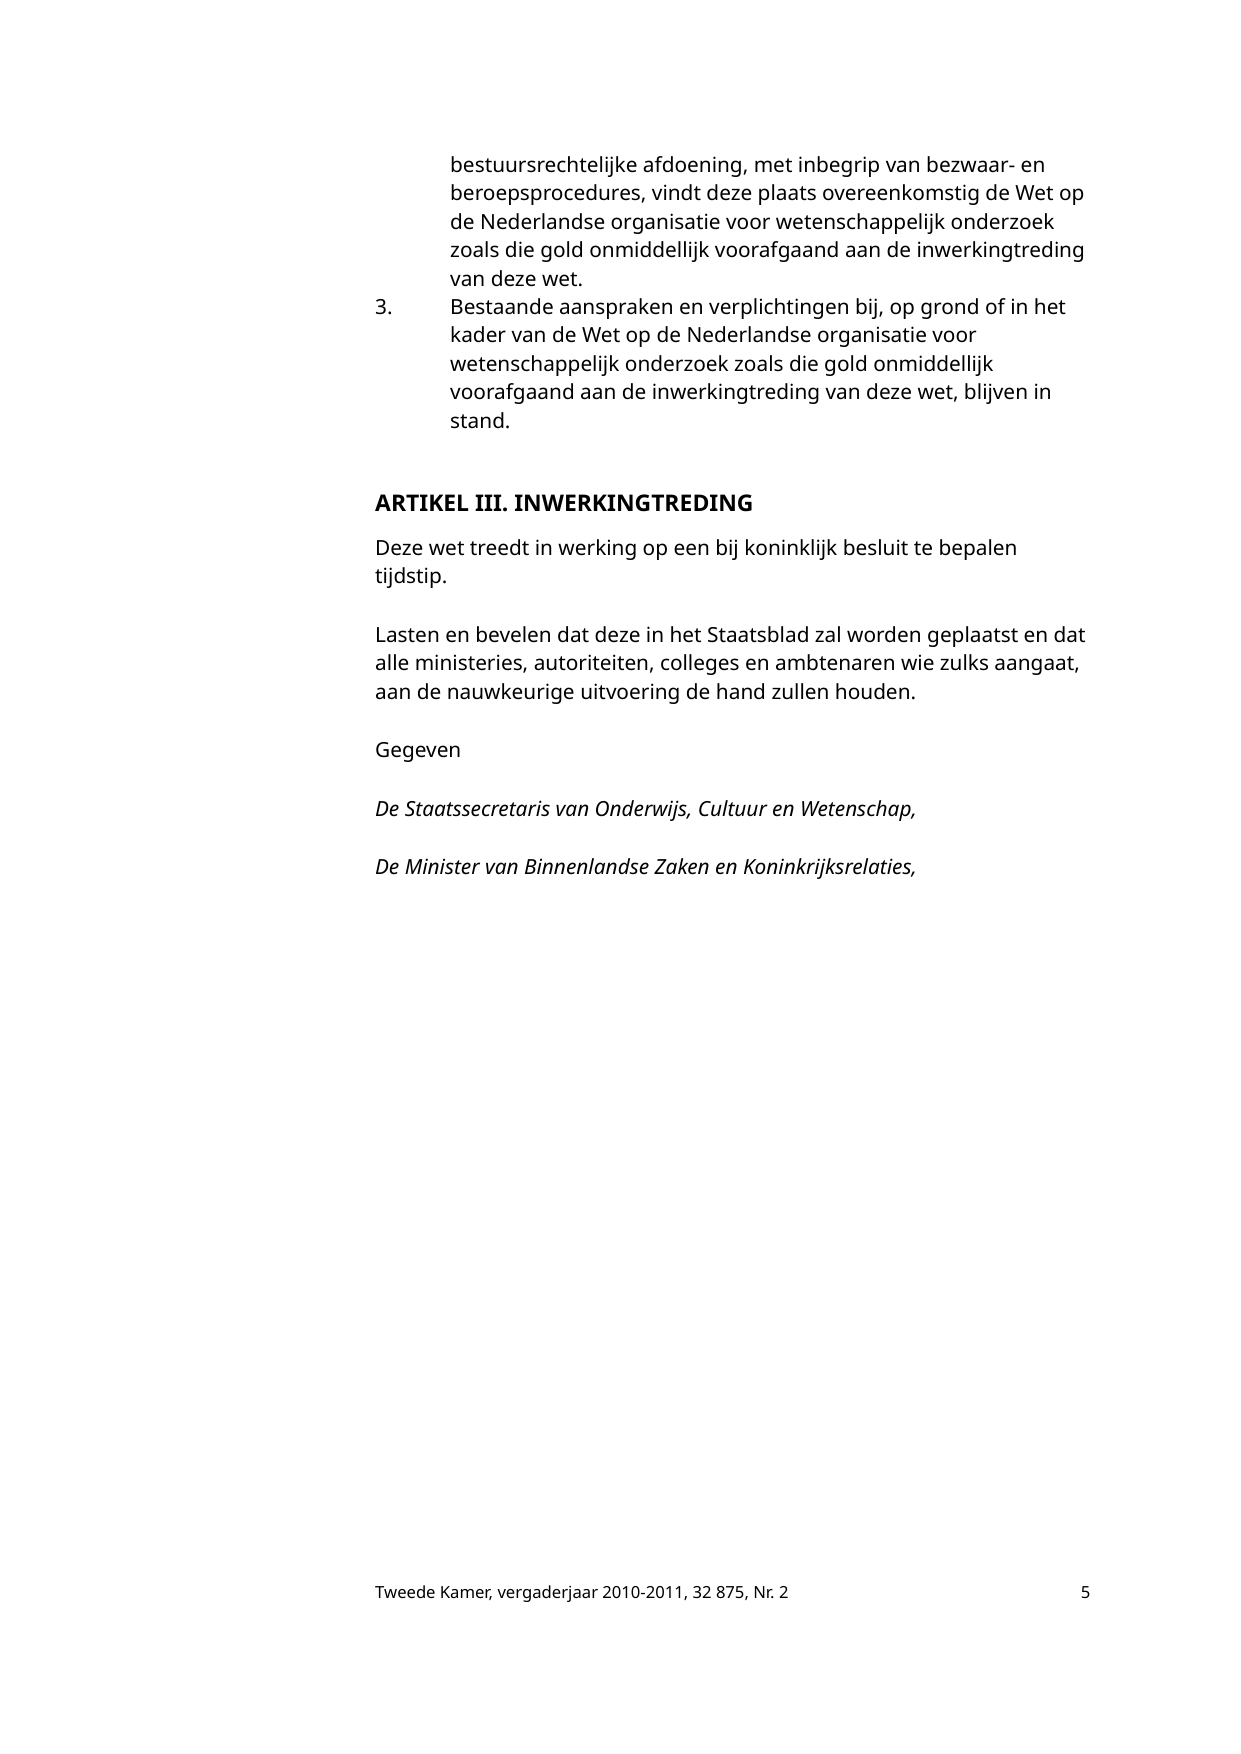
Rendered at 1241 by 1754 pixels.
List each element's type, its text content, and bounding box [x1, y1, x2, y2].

subtitle ARTIKEL III. INWERKINGTREDING [375, 487, 1090, 518]
text Lasten en bevelen dat deze in het Staatsblad zal worden geplaatst en dat alle ministeries, autoriteiten, colleges en ambtenaren wie zulks aangaat, aan de nauwkeurige uitvoering de hand zullen houden. [375, 620, 1090, 705]
list Bestaande aanspraken en verplichtingen bij, op grond of in het kader van de Wet op de Nederlandse organisatie voor wetenschappelijk onderzoek zoals die gold onmiddellijk voorafgaand aan de inwerkingtreding van deze wet, blijven in stand. [375, 292, 1090, 434]
list bestuursrechtelijke afdoening, met inbegrip van bezwaar- en beroepsprocedures, vindt deze plaats overeenkomstig de Wet op de Nederlandse organisatie voor wetenschappelijk onderzoek zoals die gold onmiddellijk voorafgaand aan de inwerkingtreding van deze wet. [375, 150, 1090, 292]
text Gegeven [375, 735, 1090, 764]
text Deze wet treedt in werking op een bij koninklijk besluit te bepalen tijdstip. [375, 533, 1090, 590]
text De Minister van Binnenlandse Zaken en Koninkrijksrelaties, [375, 852, 1090, 881]
text De Staatssecretaris van Onderwijs, Cultuur en Wetenschap, [375, 794, 1090, 822]
